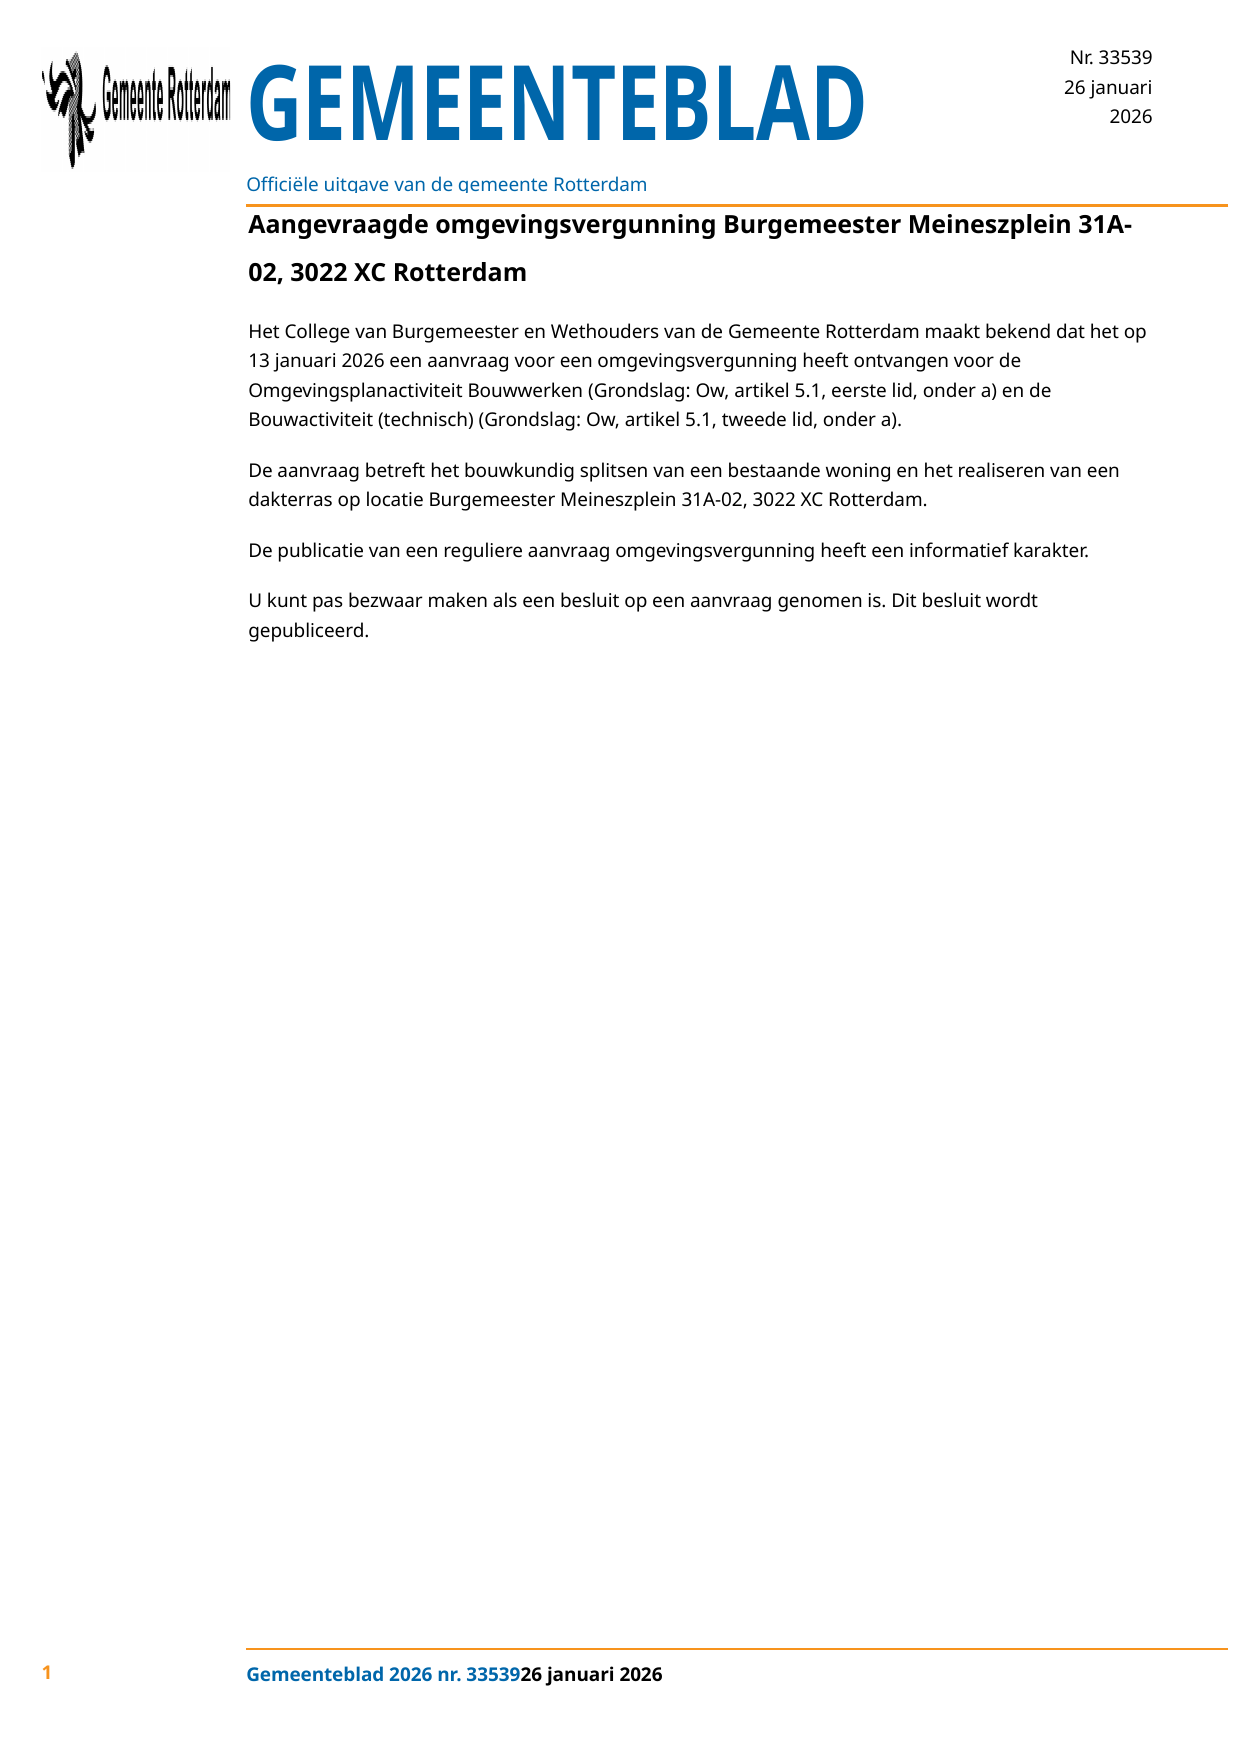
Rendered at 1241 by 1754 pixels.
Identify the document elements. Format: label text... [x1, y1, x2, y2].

text De aanvraag betreft het bouwkundig splitsen van een bestaande woning en het realiseren van een dakterras op locatie Burgemeester Meineszplein 31A-02, 3022 XC Rotterdam. [248, 457, 1152, 512]
text U kunt pas bezwaar maken als een besluit op een aanvraag genomen is. Dit besluit wordt gepubliceerd. [248, 587, 1152, 643]
text Aangevraagde omgevingsvergunning Burgemeester Meineszplein 31A-02, 3022 XC Rotterdam [248, 207, 1152, 288]
text De publicatie van een reguliere aanvraag omgevingsvergunning heeft een informatief karakter. [248, 537, 1152, 563]
text Het College van Burgemeester en Wethouders van de Gemeente Rotterdam maakt bekend dat het op 13 januari 2026 een aanvraag voor een omgevingsvergunning heeft ontvangen voor de Omgevingsplanactiviteit Bouwwerken (Grondslag: Ow, artikel 5.1, eerste lid, onder a) en de Bouwactiviteit (technisch) (Grondslag: Ow, artikel 5.1, tweede lid, onder a). [248, 318, 1152, 432]
picture [41, 47, 231, 172]
